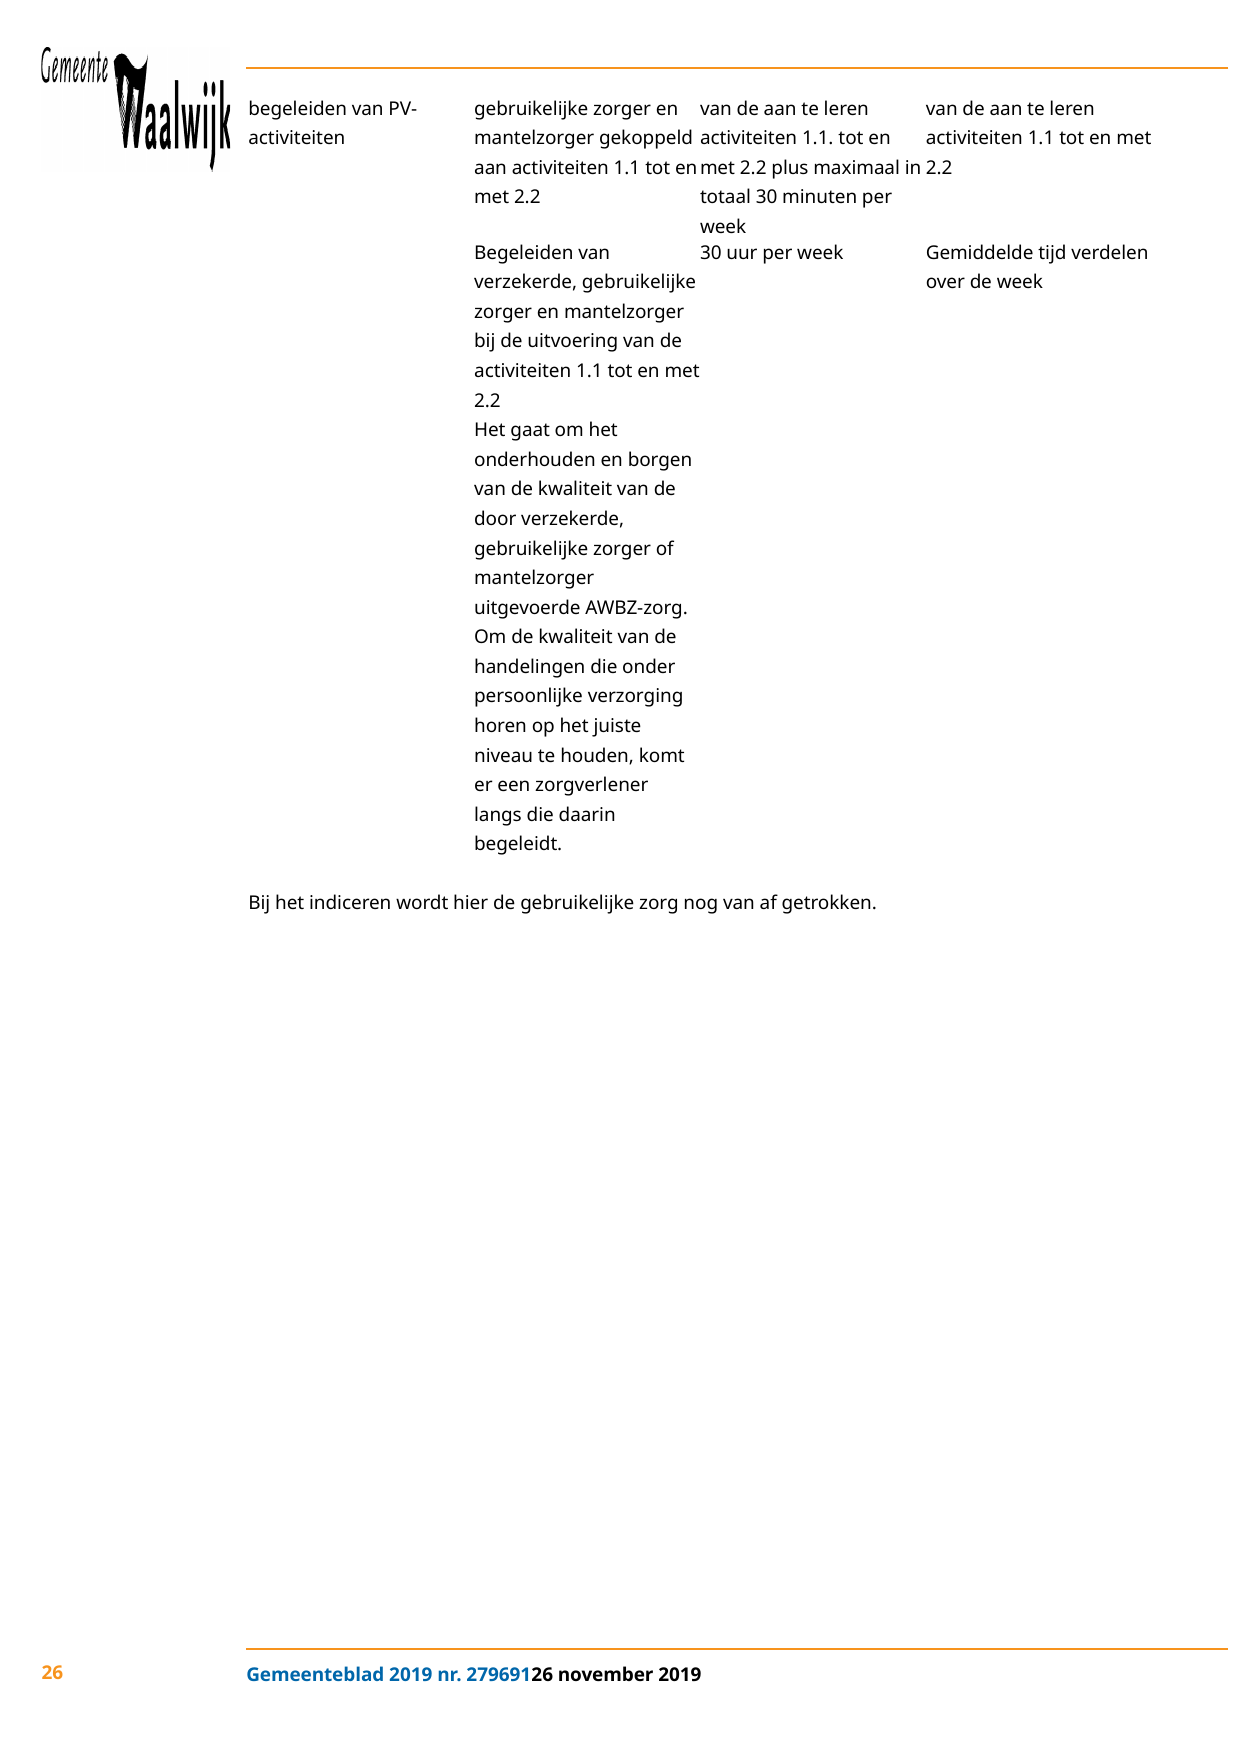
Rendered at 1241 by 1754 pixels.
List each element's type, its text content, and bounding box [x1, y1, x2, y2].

table_cell gebruikelijke zorger en mantelzorger gekoppeld aan activiteiten 1.1 tot en met 2.2 [474, 95, 700, 239]
table_cell 30 uur per week [700, 239, 926, 856]
table_cell van de aan te leren activiteiten 1.1 tot en met 2.2 [926, 95, 1152, 239]
table_cell van de aan te leren activiteiten 1.1. tot en met 2.2 plus maximaal in totaal 30 minuten per week [700, 95, 926, 239]
table_cell [248, 239, 474, 856]
text Bij het indiceren wordt hier de gebruikelijke zorg nog van af getrokken. [248, 889, 1152, 915]
table_cell Gemiddelde tijd verdelen over de week [926, 239, 1152, 856]
table_cell Begeleiden van verzekerde, gebruikelijke zorger en mantelzorger bij de uitvoering van de activiteiten 1.1 tot en met 2.2 Het gaat om het onderhouden en borgen van de kwaliteit van de door verzekerde, gebruikelijke zorger of mantelzorger uitgevoerde AWBZ-zorg. Om de kwaliteit van de handelingen die onder persoonlijke verzorging horen op het juiste niveau te houden, komt er een zorgverlener langs die daarin begeleidt. [474, 239, 700, 856]
picture [41, 47, 231, 172]
table_cell begeleiden van PV-activiteiten [248, 95, 474, 239]
